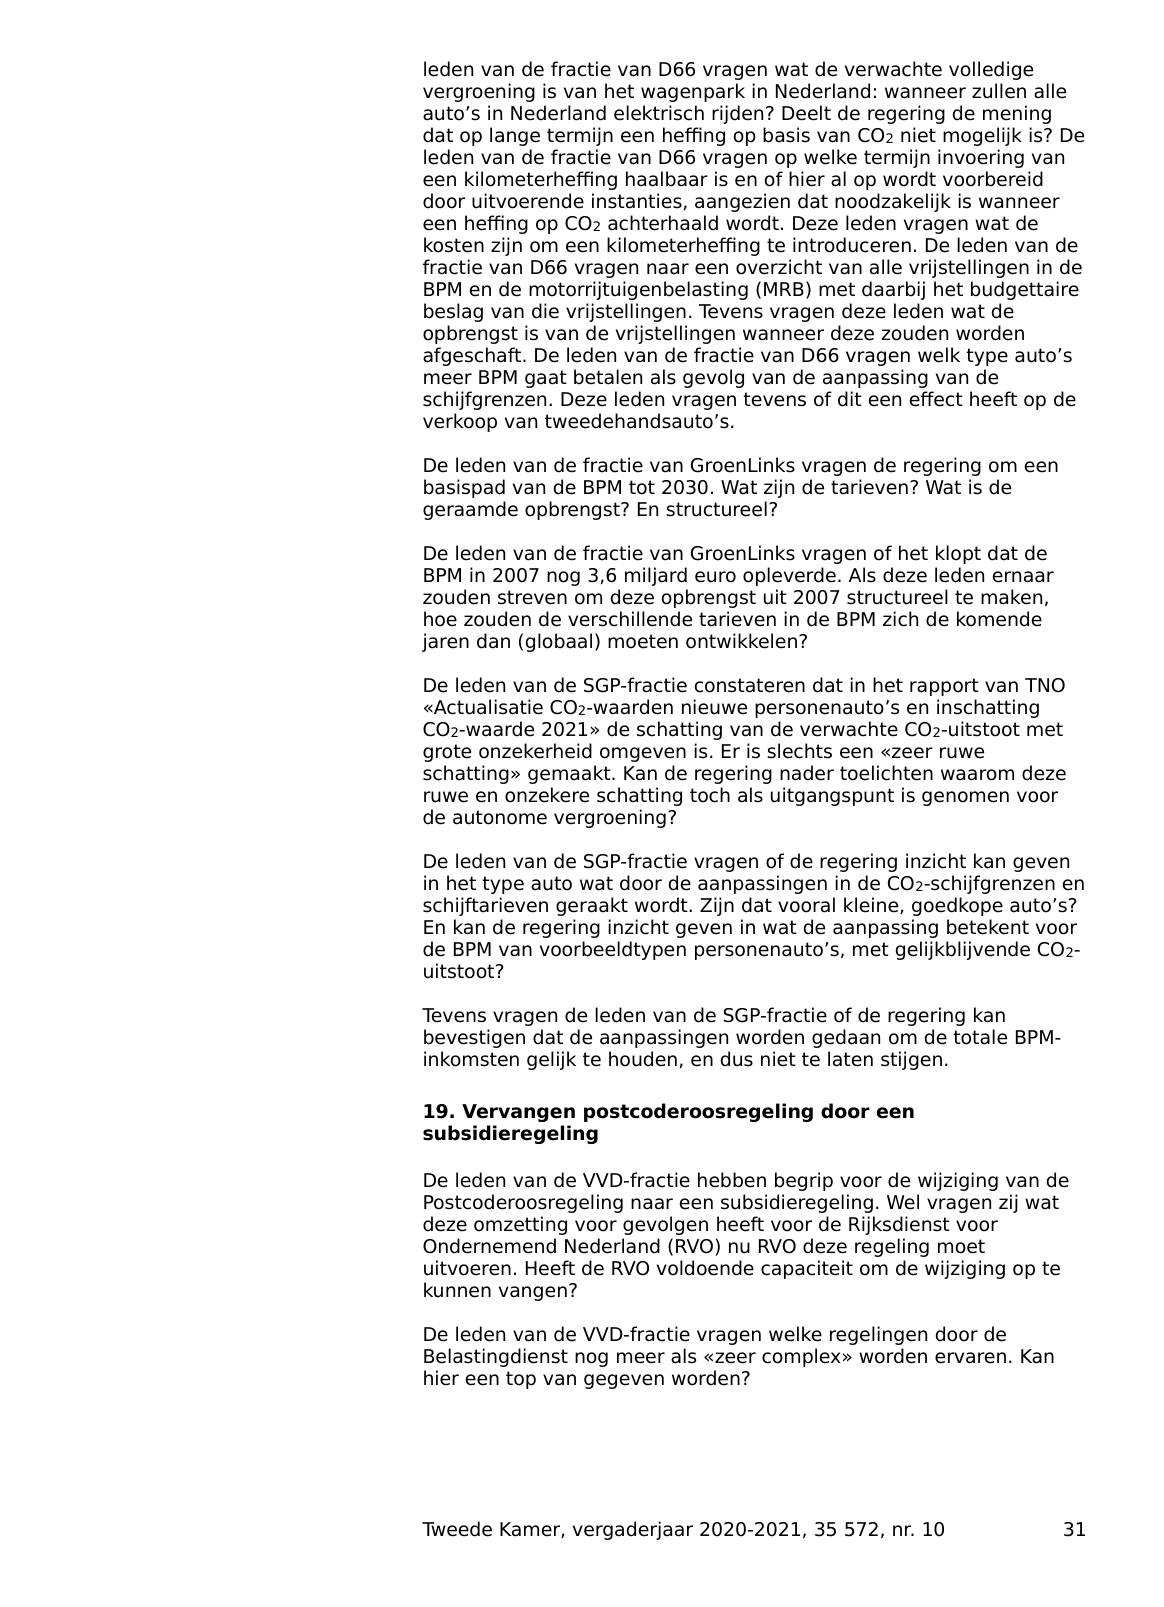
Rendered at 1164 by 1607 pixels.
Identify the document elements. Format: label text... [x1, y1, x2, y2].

subtitle 19. Vervangen postcoderoosregeling door een subsidieregeling [422, 1101, 1087, 1145]
text Tevens vragen de leden van de SGP-fractie of de regering kan bevestigen dat de aanpassingen worden gedaan om de totale BPM-inkomsten gelijk te houden, en dus niet te laten stijgen. [422, 1005, 1087, 1071]
text De leden van de SGP-fractie vragen of de regering inzicht kan geven in het type auto wat door de aanpassingen in de CO2-schijfgrenzen en schijftarieven geraakt wordt. Zijn dat vooral kleine, goedkope auto’s? En kan de regering inzicht geven in wat de aanpassing betekent voor de BPM van voorbeeldtypen personenauto’s, met gelijkblijvende CO2-uitstoot? [422, 851, 1087, 983]
text leden van de fractie van D66 vragen wat de verwachte volledige vergroening is van het wagenpark in Nederland: wanneer zullen alle auto’s in Nederland elektrisch rijden? Deelt de regering de mening dat op lange termijn een heffing op basis van CO2 niet mogelijk is? De leden van de fractie van D66 vragen op welke termijn invoering van een kilometerheffing haalbaar is en of hier al op wordt voorbereid door uitvoerende instanties, aangezien dat noodzakelijk is wanneer een heffing op CO2 achterhaald wordt. Deze leden vragen wat de kosten zijn om een kilometerheffing te introduceren. De leden van de fractie van D66 vragen naar een overzicht van alle vrijstellingen in de BPM en de motorrijtuigenbelasting (MRB) met daarbij het budgettaire beslag van die vrijstellingen. Tevens vragen deze leden wat de opbrengst is van de vrijstellingen wanneer deze zouden worden afgeschaft. De leden van de fractie van D66 vragen welk type auto’s meer BPM gaat betalen als gevolg van de aanpassing van de schijfgrenzen. Deze leden vragen tevens of dit een effect heeft op de verkoop van tweedehandsauto’s. [422, 59, 1087, 433]
text De leden van de SGP-fractie constateren dat in het rapport van TNO «Actualisatie CO2-waarden nieuwe personenauto’s en inschatting CO2-waarde 2021» de schatting van de verwachte CO2-uitstoot met grote onzekerheid omgeven is. Er is slechts een «zeer ruwe schatting» gemaakt. Kan de regering nader toelichten waarom deze ruwe en onzekere schatting toch als uitgangspunt is genomen voor de autonome vergroening? [422, 675, 1087, 829]
text De leden van de fractie van GroenLinks vragen de regering om een basispad van de BPM tot 2030. Wat zijn de tarieven? Wat is de geraamde opbrengst? En structureel? [422, 455, 1087, 521]
text De leden van de VVD-fractie vragen welke regelingen door de Belastingdienst nog meer als «zeer complex» worden ervaren. Kan hier een top van gegeven worden? [422, 1324, 1087, 1390]
text De leden van de VVD-fractie hebben begrip voor de wijziging van de Postcoderoosregeling naar een subsidieregeling. Wel vragen zij wat deze omzetting voor gevolgen heeft voor de Rijksdienst voor Ondernemend Nederland (RVO) nu RVO deze regeling moet uitvoeren. Heeft de RVO voldoende capaciteit om de wijziging op te kunnen vangen? [422, 1170, 1087, 1302]
text De leden van de fractie van GroenLinks vragen of het klopt dat de BPM in 2007 nog 3,6 miljard euro opleverde. Als deze leden ernaar zouden streven om deze opbrengst uit 2007 structureel te maken, hoe zouden de verschillende tarieven in de BPM zich de komende jaren dan (globaal) moeten ontwikkelen? [422, 543, 1087, 653]
